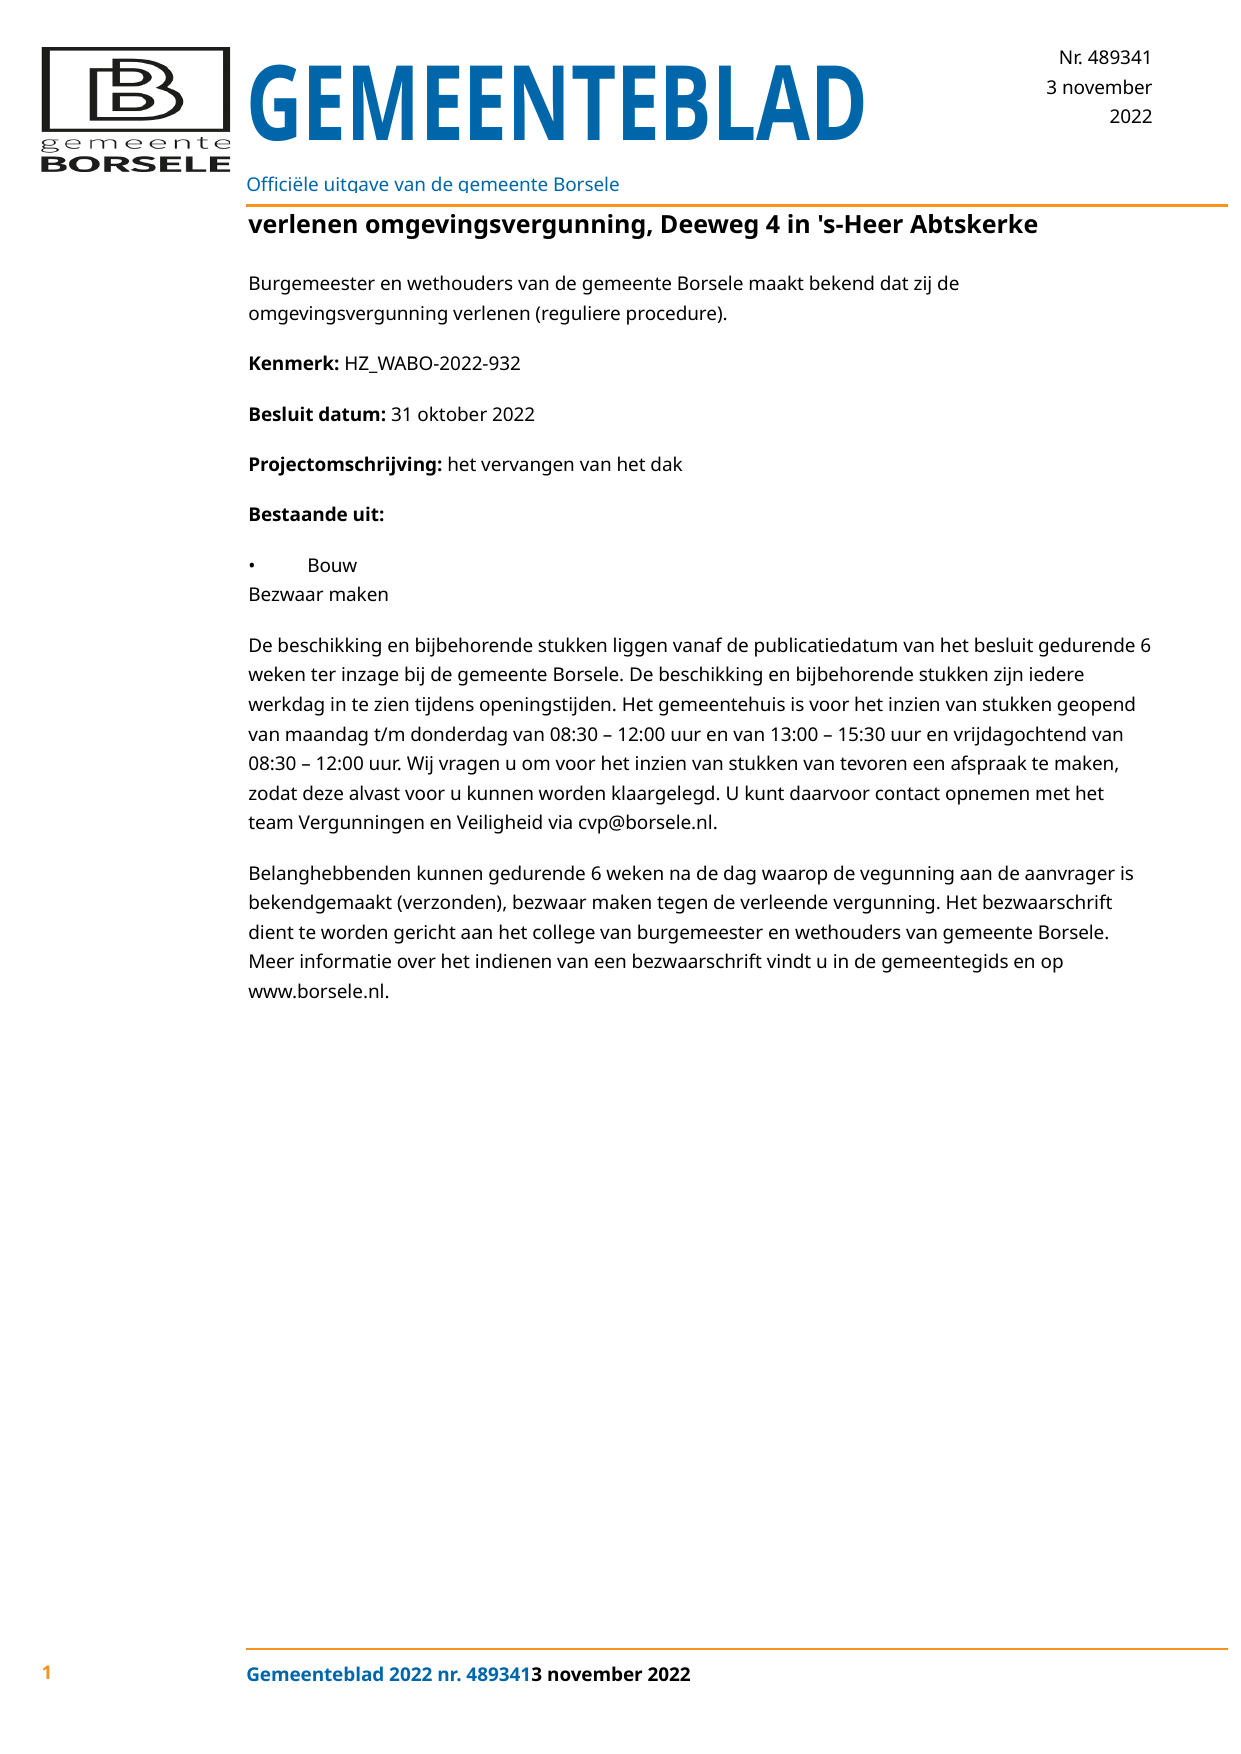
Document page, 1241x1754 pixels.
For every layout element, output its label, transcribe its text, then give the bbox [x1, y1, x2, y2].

text Projectomschrijving: het vervangen van het dak [248, 451, 1152, 477]
text De beschikking en bijbehorende stukken liggen vanaf de publicatiedatum van het besluit gedurende 6 weken ter inzage bij de gemeente Borsele. De beschikking en bijbehorende stukken zijn iedere werkdag in te zien tijdens openingstijden. Het gemeentehuis is voor het inzien van stukken geopend van maandag t/m donderdag van 08:30 – 12:00 uur en van 13:00 – 15:30 uur en vrijdagochtend van 08:30 – 12:00 uur. Wij vragen u om voor het inzien van stukken van tevoren een afspraak te maken, zodat deze alvast voor u kunnen worden klaargelegd. U kunt daarvoor contact opnemen met het team Vergunningen en Veiligheid via cvp@borsele.nl. [248, 632, 1152, 835]
text Besluit datum: 31 oktober 2022 [248, 401, 1152, 426]
text verlenen omgevingsvergunning, Deeweg 4 in 's-Heer Abtskerke [248, 207, 1152, 241]
text Bezwaar maken [248, 582, 1152, 607]
text Bestaande uit: [248, 502, 1152, 527]
list Bouw [248, 552, 1152, 578]
picture [41, 47, 231, 172]
text Belanghebbenden kunnen gedurende 6 weken na de dag waarop de vegunning aan de aanvrager is bekendgemaakt (verzonden), bezwaar maken tegen de verleende vergunning. Het bezwaarschrift dient te worden gericht aan het college van burgemeester en wethouders van gemeente Borsele. Meer informatie over het indienen van een bezwaarschrift vindt u in de gemeentegids en op www.borsele.nl. [248, 860, 1152, 1004]
text Burgemeester en wethouders van de gemeente Borsele maakt bekend dat zij de omgevingsvergunning verlenen (reguliere procedure). [248, 270, 1152, 326]
text Kenmerk: HZ_WABO-2022-932 [248, 350, 1152, 376]
